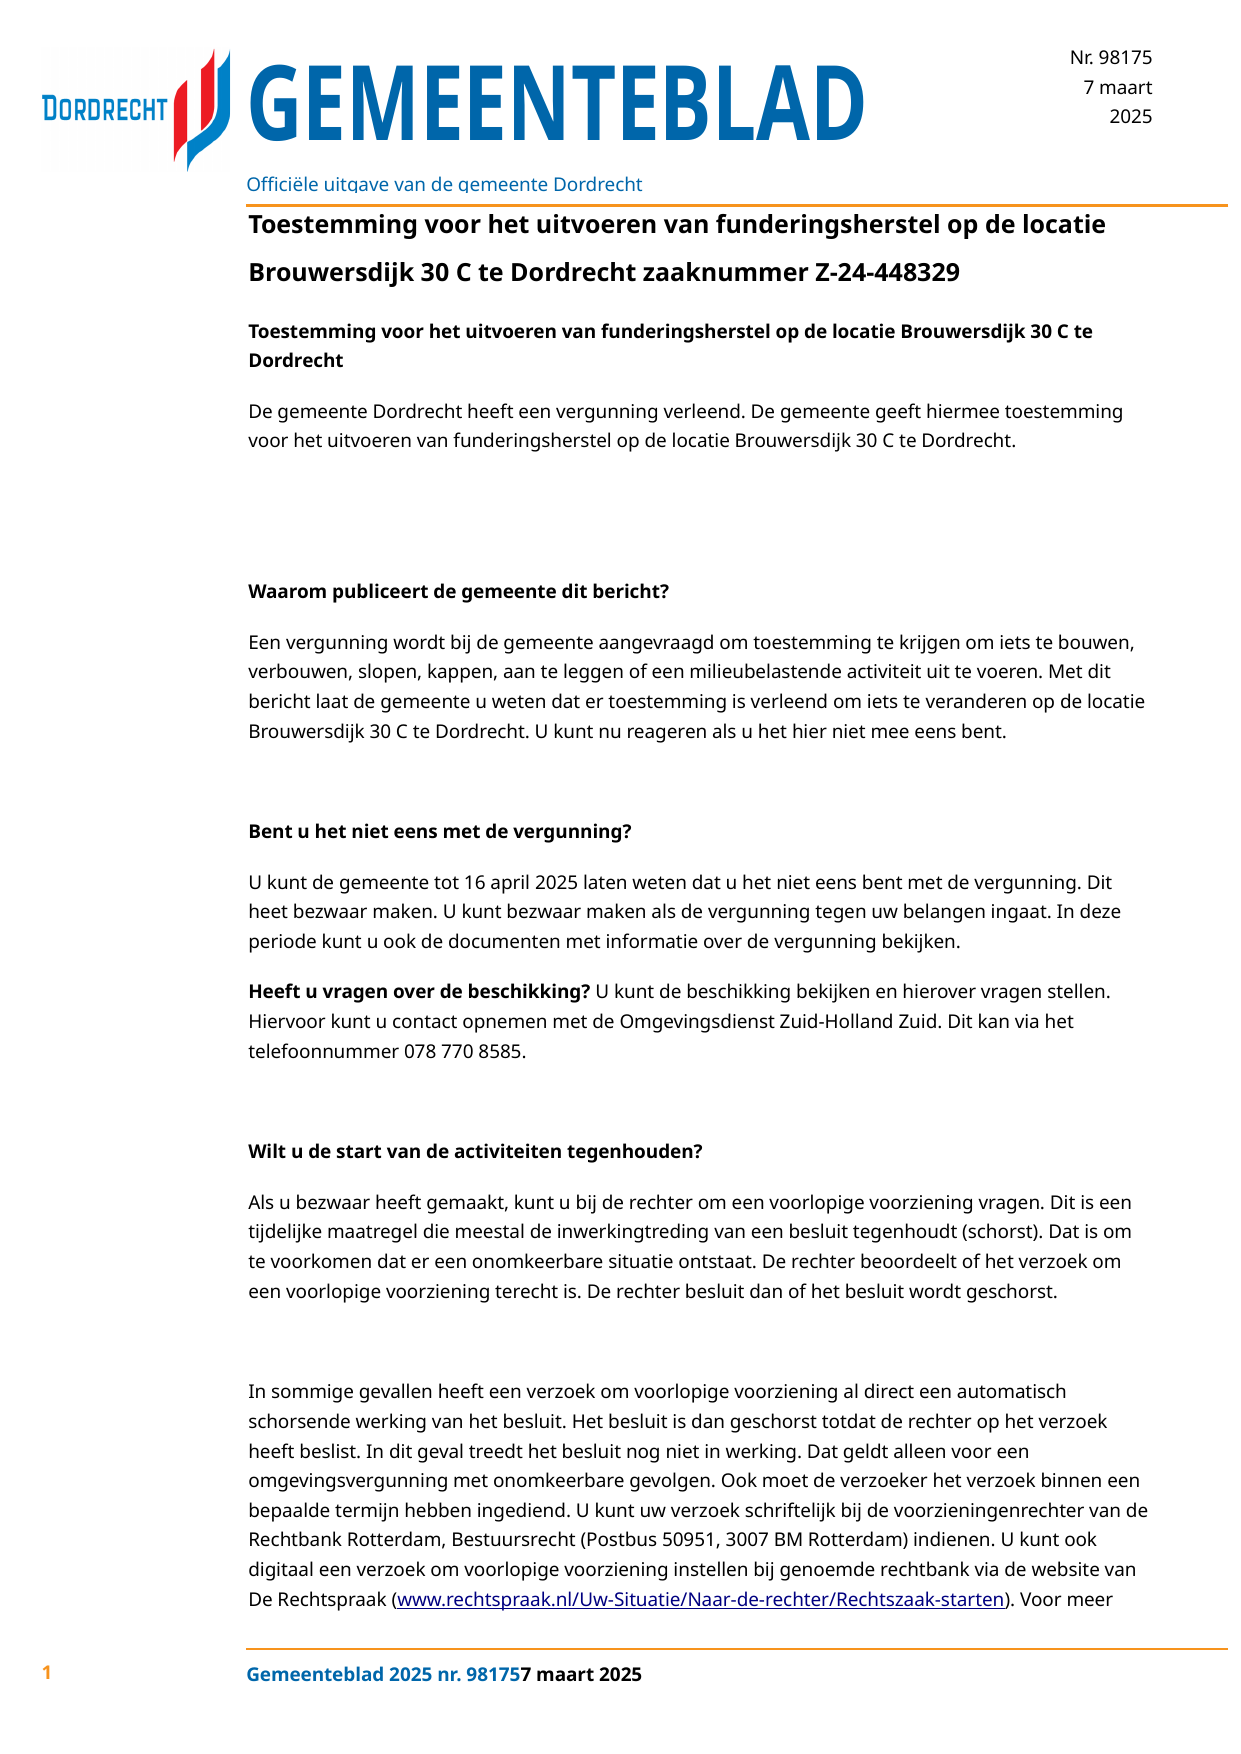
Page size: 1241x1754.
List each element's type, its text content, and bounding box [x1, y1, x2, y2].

text Toestemming voor het uitvoeren van funderingsherstel op de locatie Brouwersdijk 30 C te Dordrecht zaaknummer Z-24-448329 [248, 207, 1152, 288]
text De gemeente Dordrecht heeft een vergunning verleend. De gemeente geeft hiermee toestemming voor het uitvoeren van funderingsherstel op de locatie Brouwersdijk 30 C te Dordrecht. [248, 398, 1152, 453]
text Heeft u vragen over de beschikking? U kunt de beschikking bekijken en hierover vragen stellen. Hiervoor kunt u contact opnemen met de Omgevingsdienst Zuid-Holland Zuid. Dit kan via het telefoonnummer 078 770 8585. [248, 979, 1152, 1064]
text Toestemming voor het uitvoeren van funderingsherstel op de locatie Brouwersdijk 30 C te Dordrecht [248, 318, 1152, 373]
picture [41, 47, 231, 172]
text Als u bezwaar heeft gemaakt, kunt u bij de rechter om een voorlopige voorziening vragen. Dit is een tijdelijke maatregel die meestal de inwerkingtreding van een besluit tegenhoudt (schorst). Dat is om te voorkomen dat er een onomkeerbare situatie ontstaat. De rechter beoordeelt of het verzoek om een voorlopige voorziening terecht is. De rechter besluit dan of het besluit wordt geschorst. [248, 1189, 1152, 1304]
text Een vergunning wordt bij de gemeente aangevraagd om toestemming te krijgen om iets te bouwen, verbouwen, slopen, kappen, aan te leggen of een milieubelastende activiteit uit te voeren. Met dit bericht laat de gemeente u weten dat er toestemming is verleend om iets te veranderen op de locatie Brouwersdijk 30 C te Dordrecht. U kunt nu reageren als u het hier niet mee eens bent. [248, 629, 1152, 744]
text In sommige gevallen heeft een verzoek om voorlopige voorziening al direct een automatisch schorsende werking van het besluit. Het besluit is dan geschorst totdat de rechter op het verzoek heeft beslist. In dit geval treedt het besluit nog niet in werking. Dat geldt alleen voor een omgevingsvergunning met onomkeerbare gevolgen. Ook moet de verzoeker het verzoek binnen een bepaalde termijn hebben ingediend. U kunt uw verzoek schriftelijk bij de voorzieningenrechter van de Rechtbank Rotterdam, Bestuursrecht (Postbus 50951, 3007 BM Rotterdam) indienen. U kunt ook digitaal een verzoek om voorlopige voorziening instellen bij genoemde rechtbank via de website van De Rechtspraak (www.rechtspraak.nl/Uw-Situatie/Naar-de-rechter/Rechtszaak-starten). Voor meer [248, 1379, 1152, 1612]
text U kunt de gemeente tot 16 april 2025 laten weten dat u het niet eens bent met de vergunning. Dit heet bezwaar maken. U kunt bezwaar maken als de vergunning tegen uw belangen ingaat. In deze periode kunt u ook de documenten met informatie over de vergunning bekijken. [248, 869, 1152, 954]
text Wilt u de start van de activiteiten tegenhouden? [248, 1139, 1152, 1164]
text Bent u het niet eens met de vergunning? [248, 819, 1152, 844]
text Waarom publiceert de gemeente dit bericht? [248, 579, 1152, 604]
